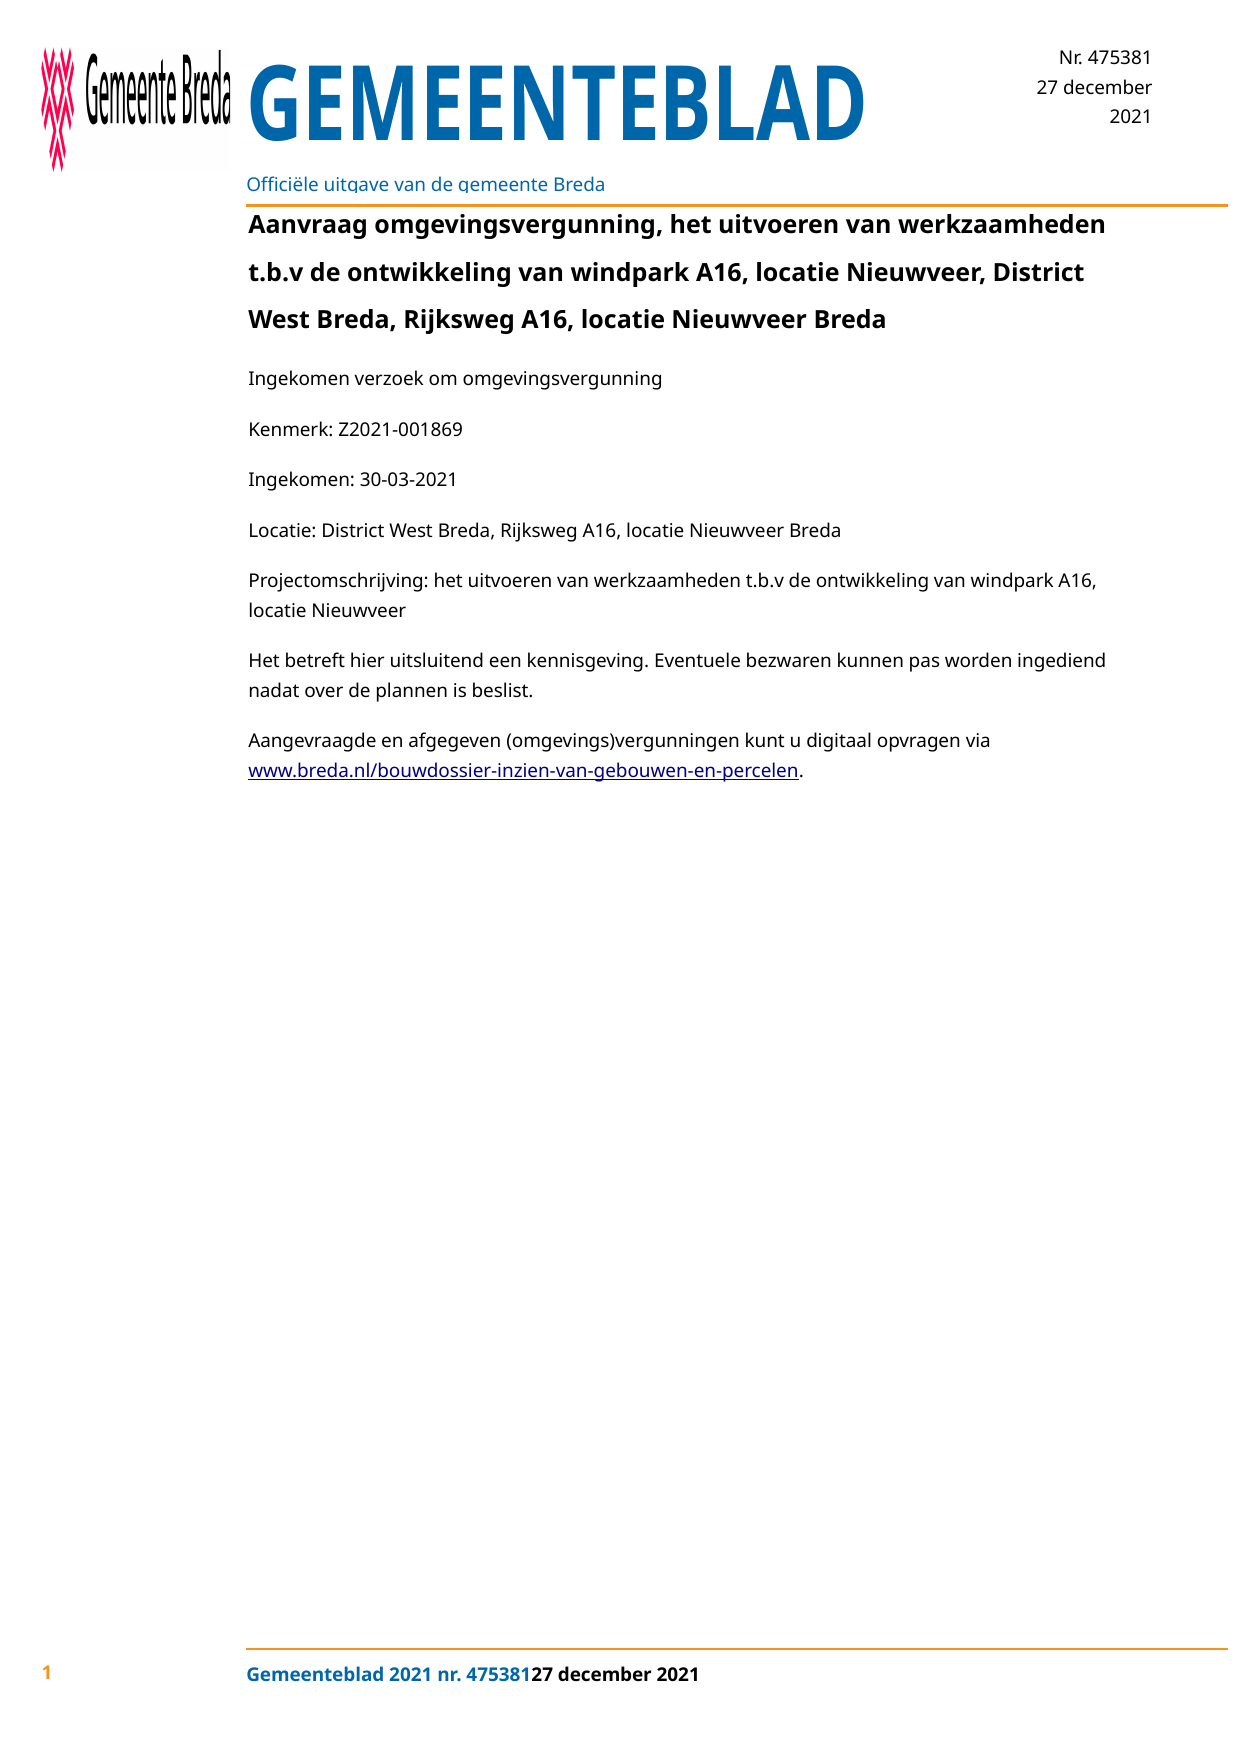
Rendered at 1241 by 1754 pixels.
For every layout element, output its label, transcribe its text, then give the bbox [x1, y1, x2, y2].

text Het betreft hier uitsluitend een kennisgeving. Eventuele bezwaren kunnen pas worden ingediend nadat over de plannen is beslist. [248, 647, 1152, 702]
text Ingekomen: 30-03-2021 [248, 466, 1152, 492]
text Kenmerk: Z2021-001869 [248, 416, 1152, 442]
text Aanvraag omgevingsvergunning, het uitvoeren van werkzaamheden t.b.v de ontwikkeling van windpark A16, locatie Nieuwveer, District West Breda, Rijksweg A16, locatie Nieuwveer Breda [248, 207, 1152, 336]
picture [41, 47, 231, 172]
text Ingekomen verzoek om omgevingsvergunning [248, 366, 1152, 391]
text Aangevraagde en afgegeven (omgevings)vergunningen kunt u digitaal opvragen via www.breda.nl/bouwdossier-inzien-van-gebouwen-en-percelen. [248, 727, 1152, 782]
text Locatie: District West Breda, Rijksweg A16, locatie Nieuwveer Breda [248, 517, 1152, 542]
text Projectomschrijving: het uitvoeren van werkzaamheden t.b.v de ontwikkeling van windpark A16, locatie Nieuwveer [248, 567, 1152, 622]
